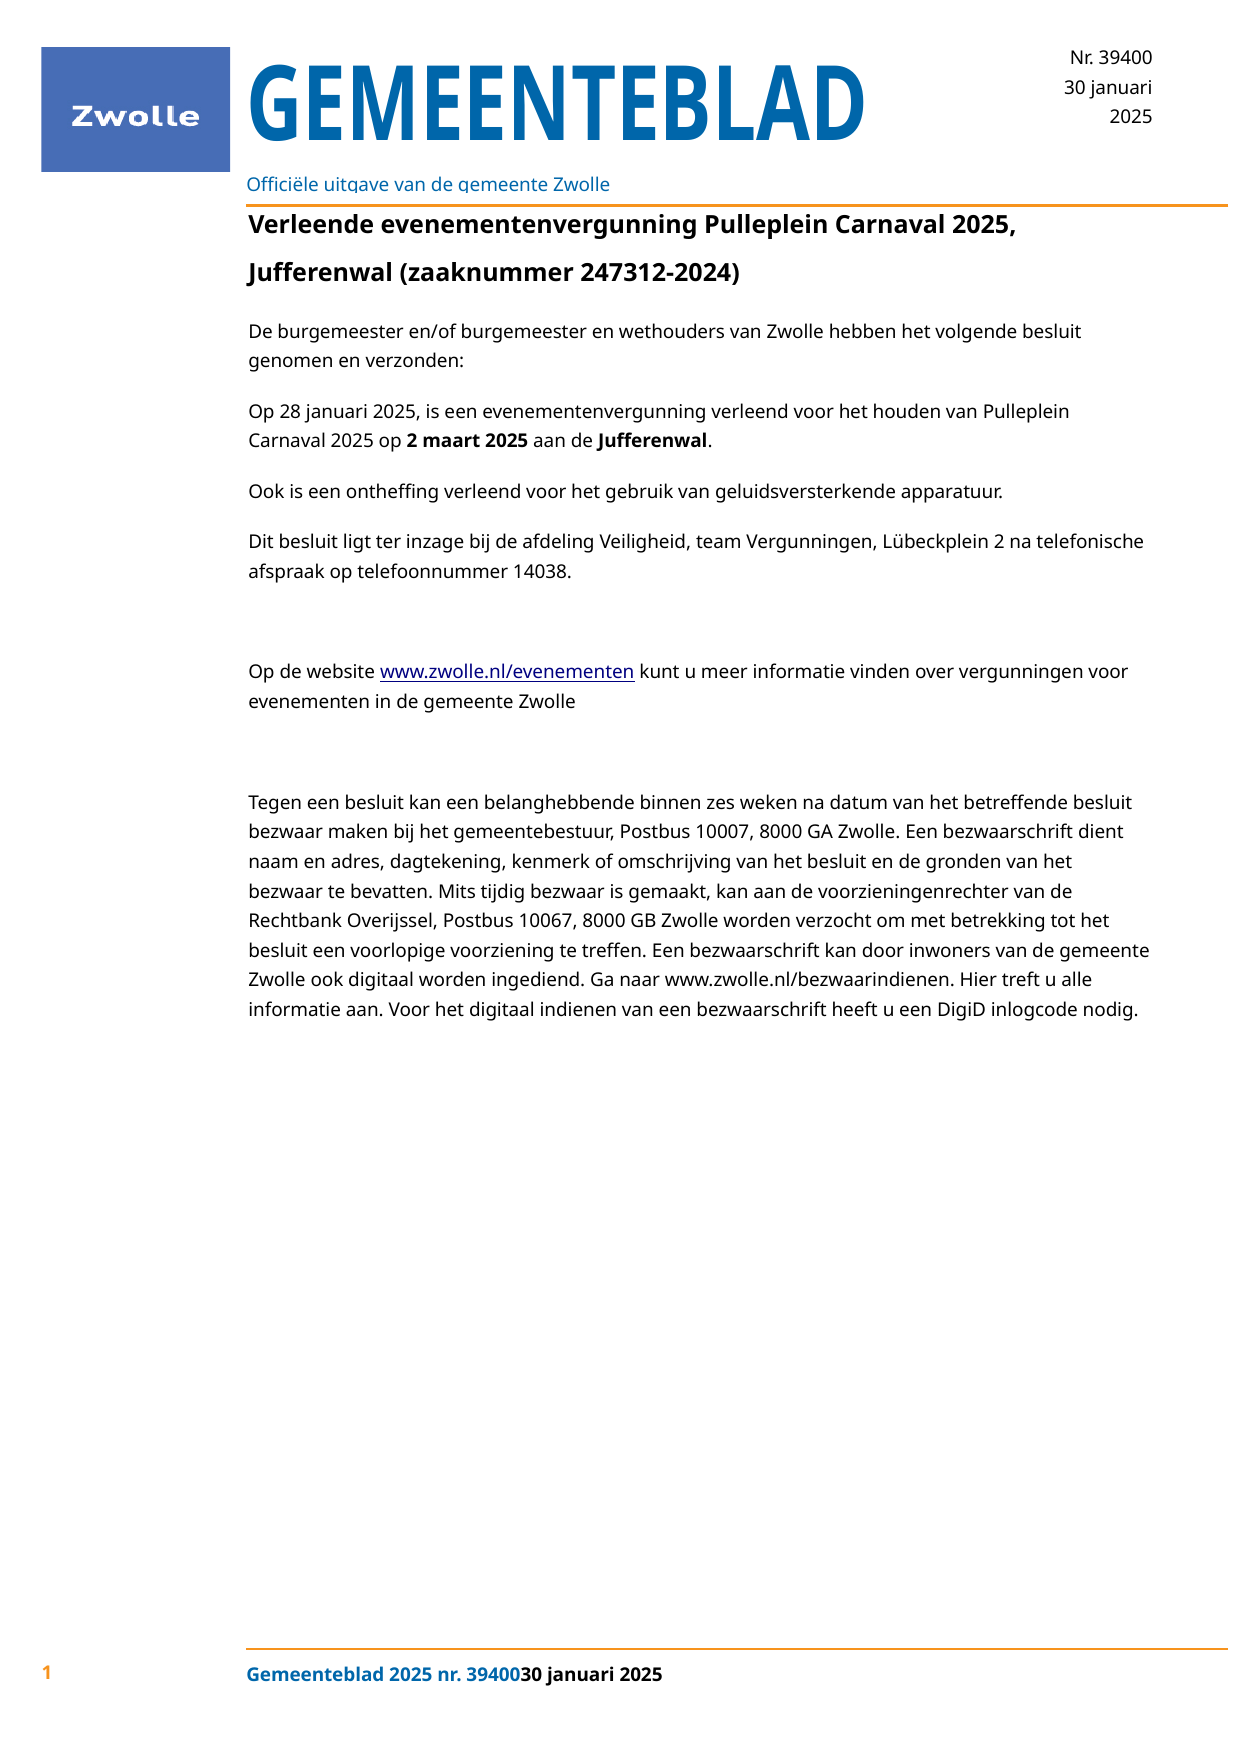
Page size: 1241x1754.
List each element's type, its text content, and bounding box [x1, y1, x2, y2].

text Tegen een besluit kan een belanghebbende binnen zes weken na datum van het betreffende besluit bezwaar maken bij het gemeentebestuur, Postbus 10007, 8000 GA Zwolle. Een bezwaarschrift dient naam en adres, dagtekening, kenmerk of omschrijving van het besluit en de gronden van het bezwaar te bevatten. Mits tijdig bezwaar is gemaakt, kan aan de voorzieningenrechter van de Rechtbank Overijssel, Postbus 10067, 8000 GB Zwolle worden verzocht om met betrekking tot het besluit een voorlopige voorziening te treffen. Een bezwaarschrift kan door inwoners van de gemeente Zwolle ook digitaal worden ingediend. Ga naar www.zwolle.nl/bezwaarindienen. Hier treft u alle informatie aan. Voor het digitaal indienen van een bezwaarschrift heeft u een DigiD inlogcode nodig. [248, 789, 1152, 1022]
picture [41, 47, 231, 172]
text Op 28 januari 2025, is een evenementenvergunning verleend voor het houden van Pulleplein Carnaval 2025 op 2 maart 2025 aan de Jufferenwal. [248, 398, 1152, 453]
text Op de website www.zwolle.nl/evenementen kunt u meer informatie vinden over vergunningen voor evenementen in de gemeente Zwolle [248, 659, 1152, 714]
text Verleende evenementenvergunning Pulleplein Carnaval 2025, Jufferenwal (zaaknummer 247312-2024) [248, 207, 1152, 288]
text Dit besluit ligt ter inzage bij de afdeling Veiligheid, team Vergunningen, Lübeckplein 2 na telefonische afspraak op telefoonnummer 14038. [248, 528, 1152, 584]
text Ook is een ontheffing verleend voor het gebruik van geluidsversterkende apparatuur. [248, 478, 1152, 504]
text De burgemeester en/of burgemeester en wethouders van Zwolle hebben het volgende besluit genomen en verzonden: [248, 318, 1152, 373]
